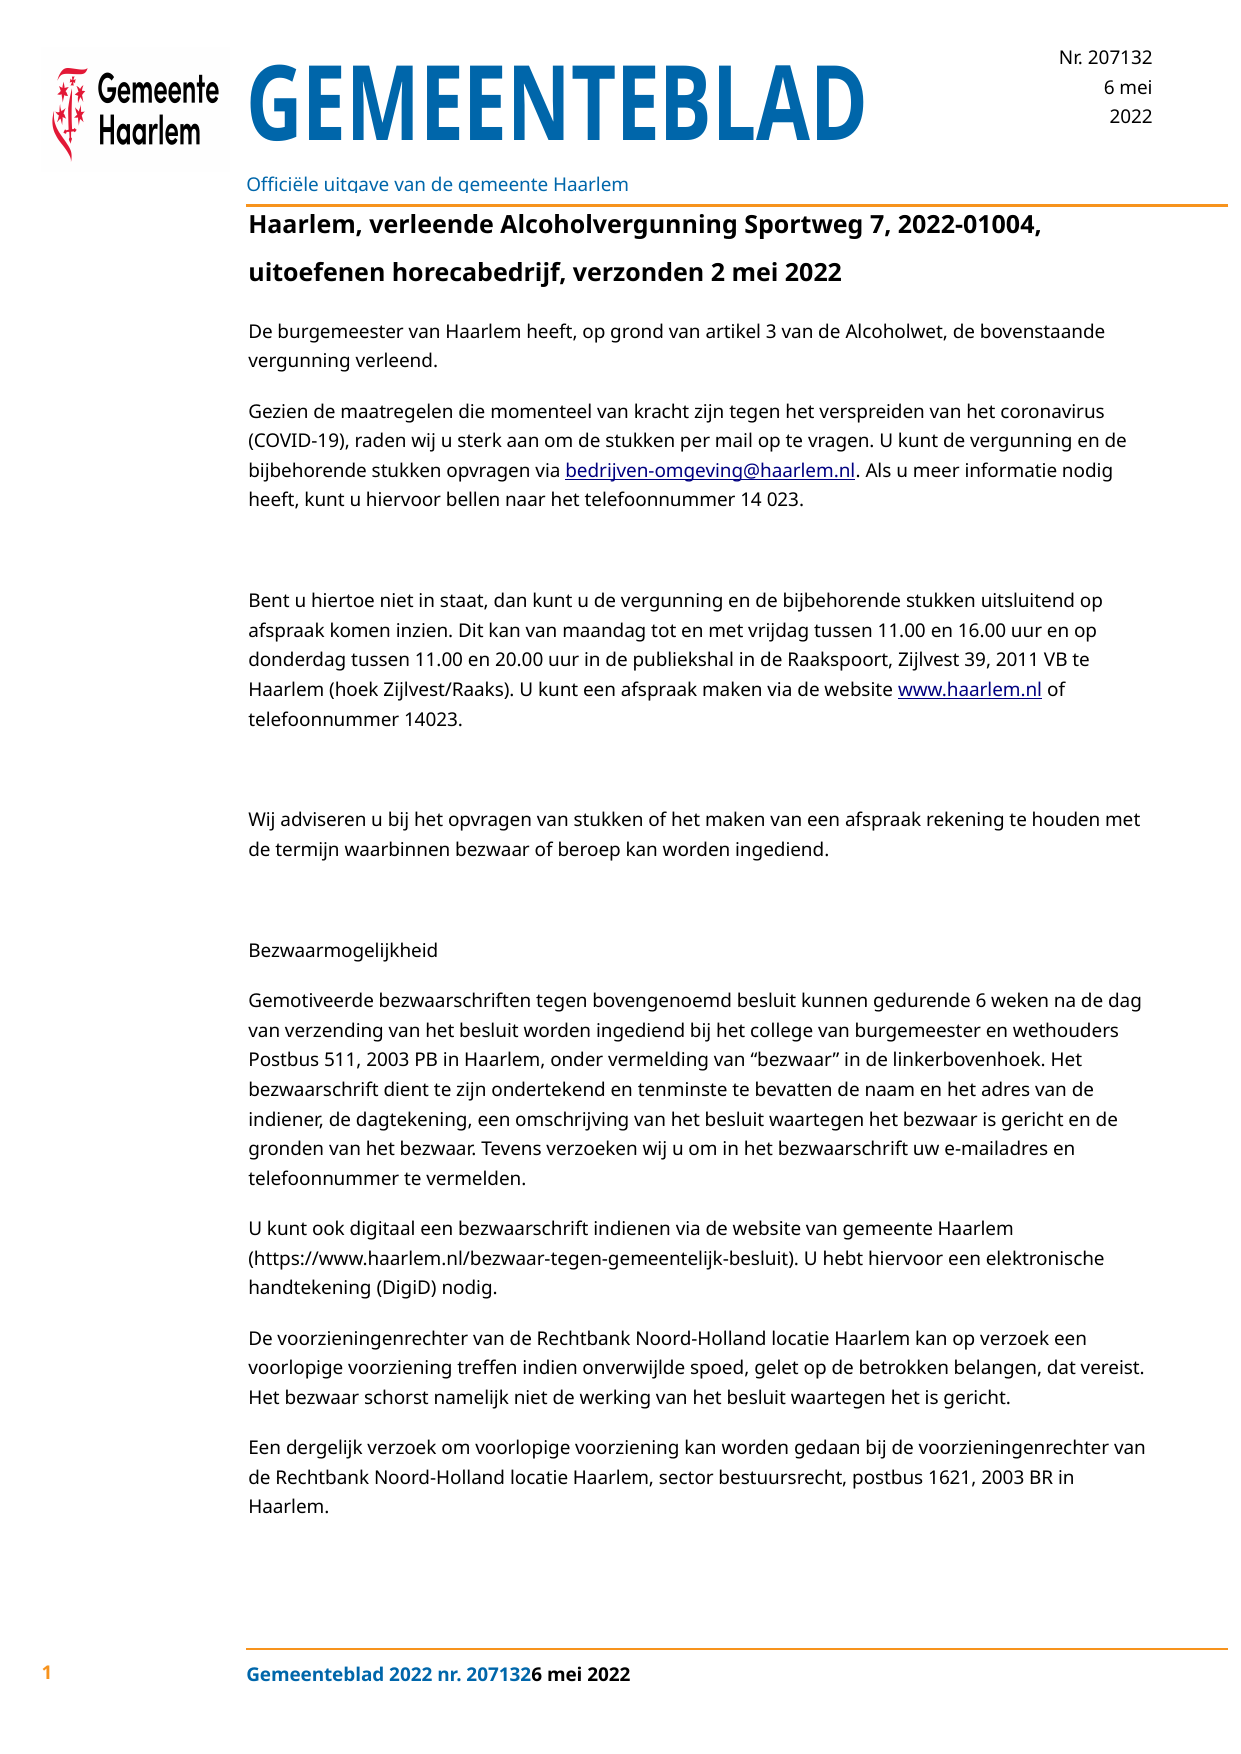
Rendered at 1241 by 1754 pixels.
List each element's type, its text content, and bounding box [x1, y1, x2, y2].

text Gemotiveerde bezwaarschriften tegen bovengenoemd besluit kunnen gedurende 6 weken na de dag van verzending van het besluit worden ingediend bij het college van burgemeester en wethouders Postbus 511, 2003 PB in Haarlem, onder vermelding van “bezwaar” in de linkerbovenhoek. Het bezwaarschrift dient te zijn ondertekend en tenminste te bevatten de naam en het adres van de indiener, de dagtekening, een omschrijving van het besluit waartegen het bezwaar is gericht en de gronden van het bezwaar. Tevens verzoeken wij u om in het bezwaarschrift uw e-mailadres en telefoonnummer te vermelden. [248, 987, 1152, 1191]
text Bezwaarmogelijkheid [248, 937, 1152, 963]
text Gezien de maatregelen die momenteel van kracht zijn tegen het verspreiden van het coronavirus (COVID-19), raden wij u sterk aan om de stukken per mail op te vragen. U kunt de vergunning en de bijbehorende stukken opvragen via bedrijven-omgeving@haarlem.nl. Als u meer informatie nodig heeft, kunt u hiervoor bellen naar het telefoonnummer 14 023. [248, 398, 1152, 512]
text Wij adviseren u bij het opvragen van stukken of het maken van een afspraak rekening te houden met de termijn waarbinnen bezwaar of beroep kan worden ingediend. [248, 807, 1152, 862]
picture [41, 47, 231, 172]
text De voorzieningenrechter van de Rechtbank Noord-Holland locatie Haarlem kan op verzoek een voorlopige voorziening treffen indien onverwijlde spoed, gelet op de betrokken belangen, dat vereist. Het bezwaar schorst namelijk niet de werking van het besluit waartegen het is gericht. [248, 1325, 1152, 1410]
text Een dergelijk verzoek om voorlopige voorziening kan worden gedaan bij de voorzieningenrechter van de Rechtbank Noord-Holland locatie Haarlem, sector bestuursrecht, postbus 1621, 2003 BR in Haarlem. [248, 1434, 1152, 1519]
text U kunt ook digitaal een bezwaarschrift indienen via de website van gemeente Haarlem (https://www.haarlem.nl/bezwaar-tegen-gemeentelijk-besluit). U hebt hiervoor een elektronische handtekening (DigiD) nodig. [248, 1215, 1152, 1300]
text De burgemeester van Haarlem heeft, op grond van artikel 3 van de Alcoholwet, de bovenstaande vergunning verleend. [248, 318, 1152, 373]
text Bent u hiertoe niet in staat, dan kunt u de vergunning en de bijbehorende stukken uitsluitend op afspraak komen inzien. Dit kan van maandag tot en met vrijdag tussen 11.00 en 16.00 uur en op donderdag tussen 11.00 en 20.00 uur in de publiekshal in de Raakspoort, Zijlvest 39, 2011 VB te Haarlem (hoek Zijlvest/Raaks). U kunt een afspraak maken via de website www.haarlem.nl of telefoonnummer 14023. [248, 587, 1152, 732]
text Haarlem, verleende Alcoholvergunning Sportweg 7, 2022-01004, uitoefenen horecabedrijf, verzonden 2 mei 2022 [248, 207, 1152, 288]
